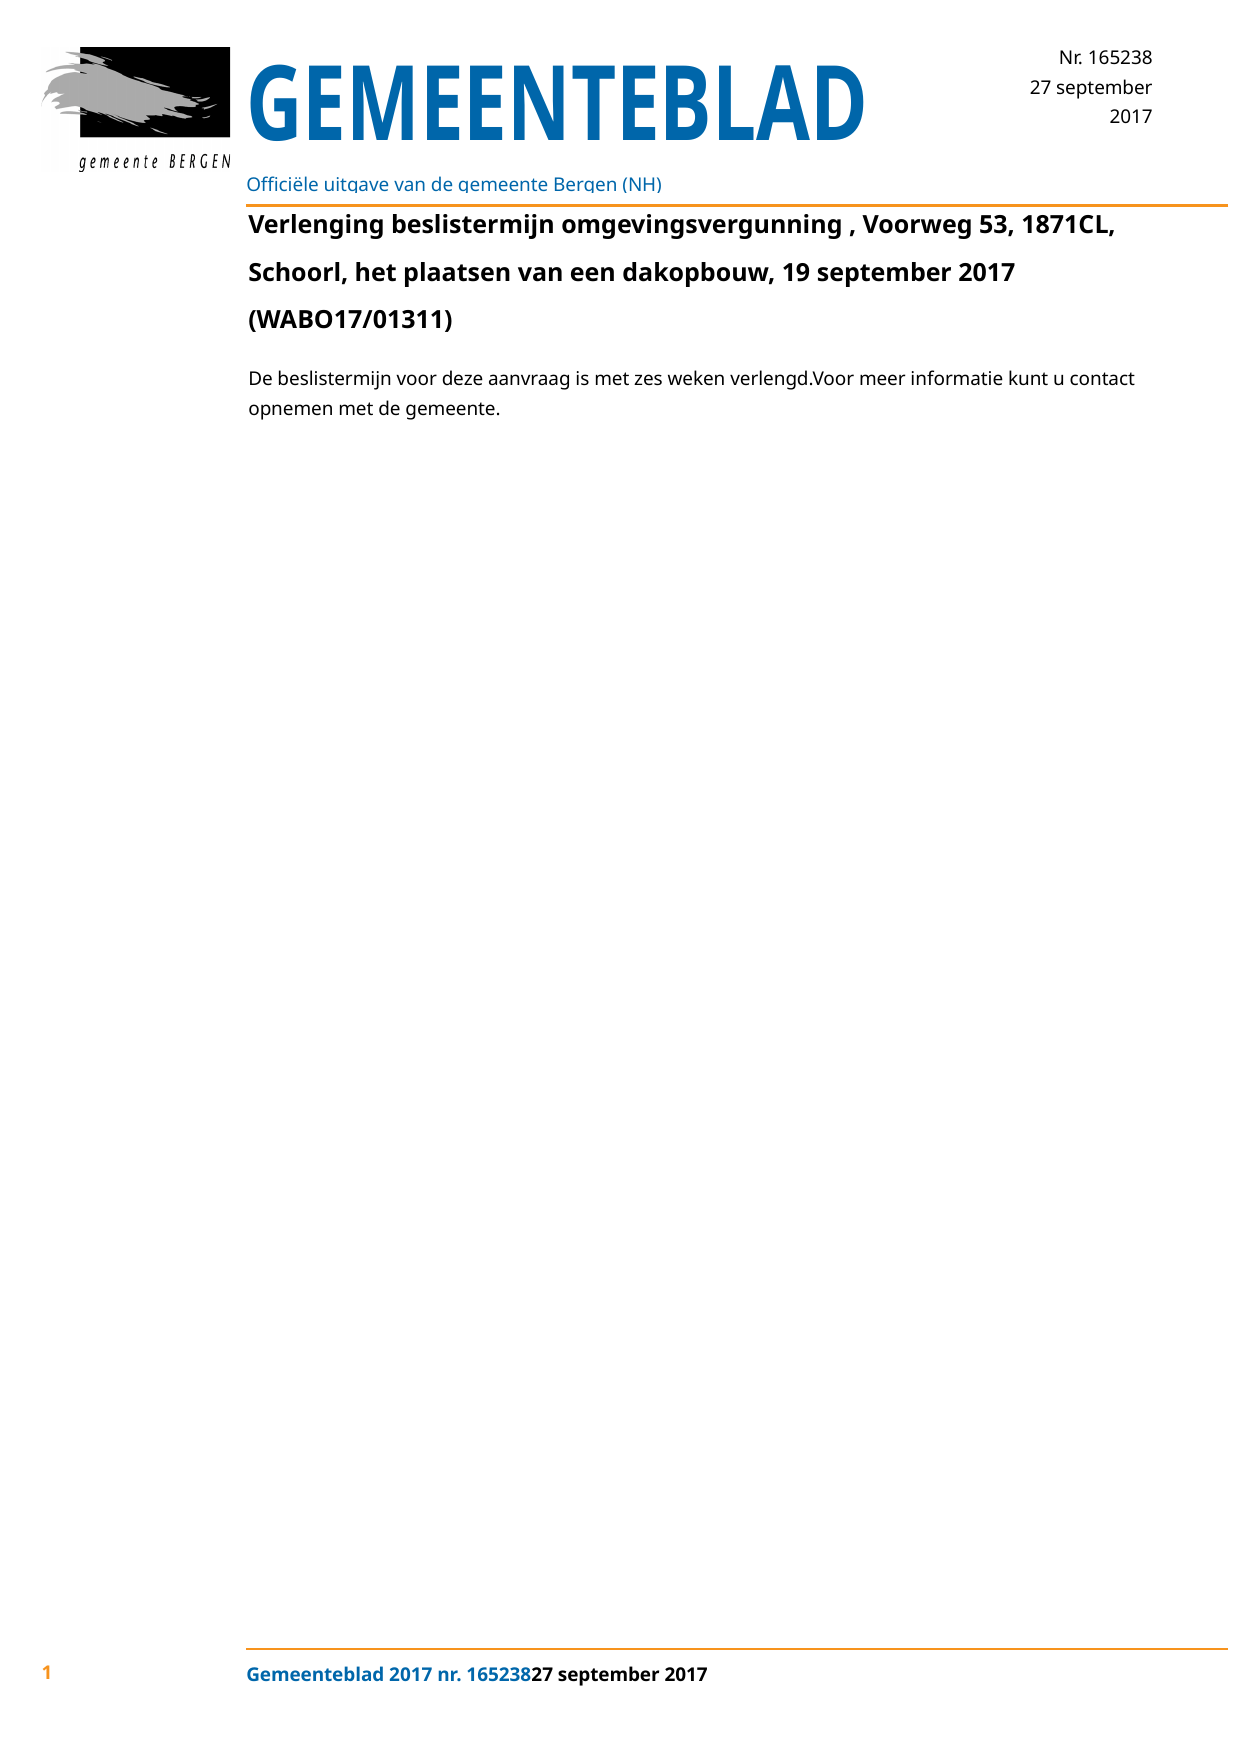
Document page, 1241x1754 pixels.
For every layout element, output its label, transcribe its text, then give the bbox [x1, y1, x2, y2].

picture [41, 47, 231, 172]
text Verlenging beslistermijn omgevingsvergunning , Voorweg 53, 1871CL, Schoorl, het plaatsen van een dakopbouw, 19 september 2017 (WABO17/01311) [248, 207, 1152, 336]
text De beslistermijn voor deze aanvraag is met zes weken verlengd.Voor meer informatie kunt u contact opnemen met de gemeente. [248, 366, 1152, 421]
